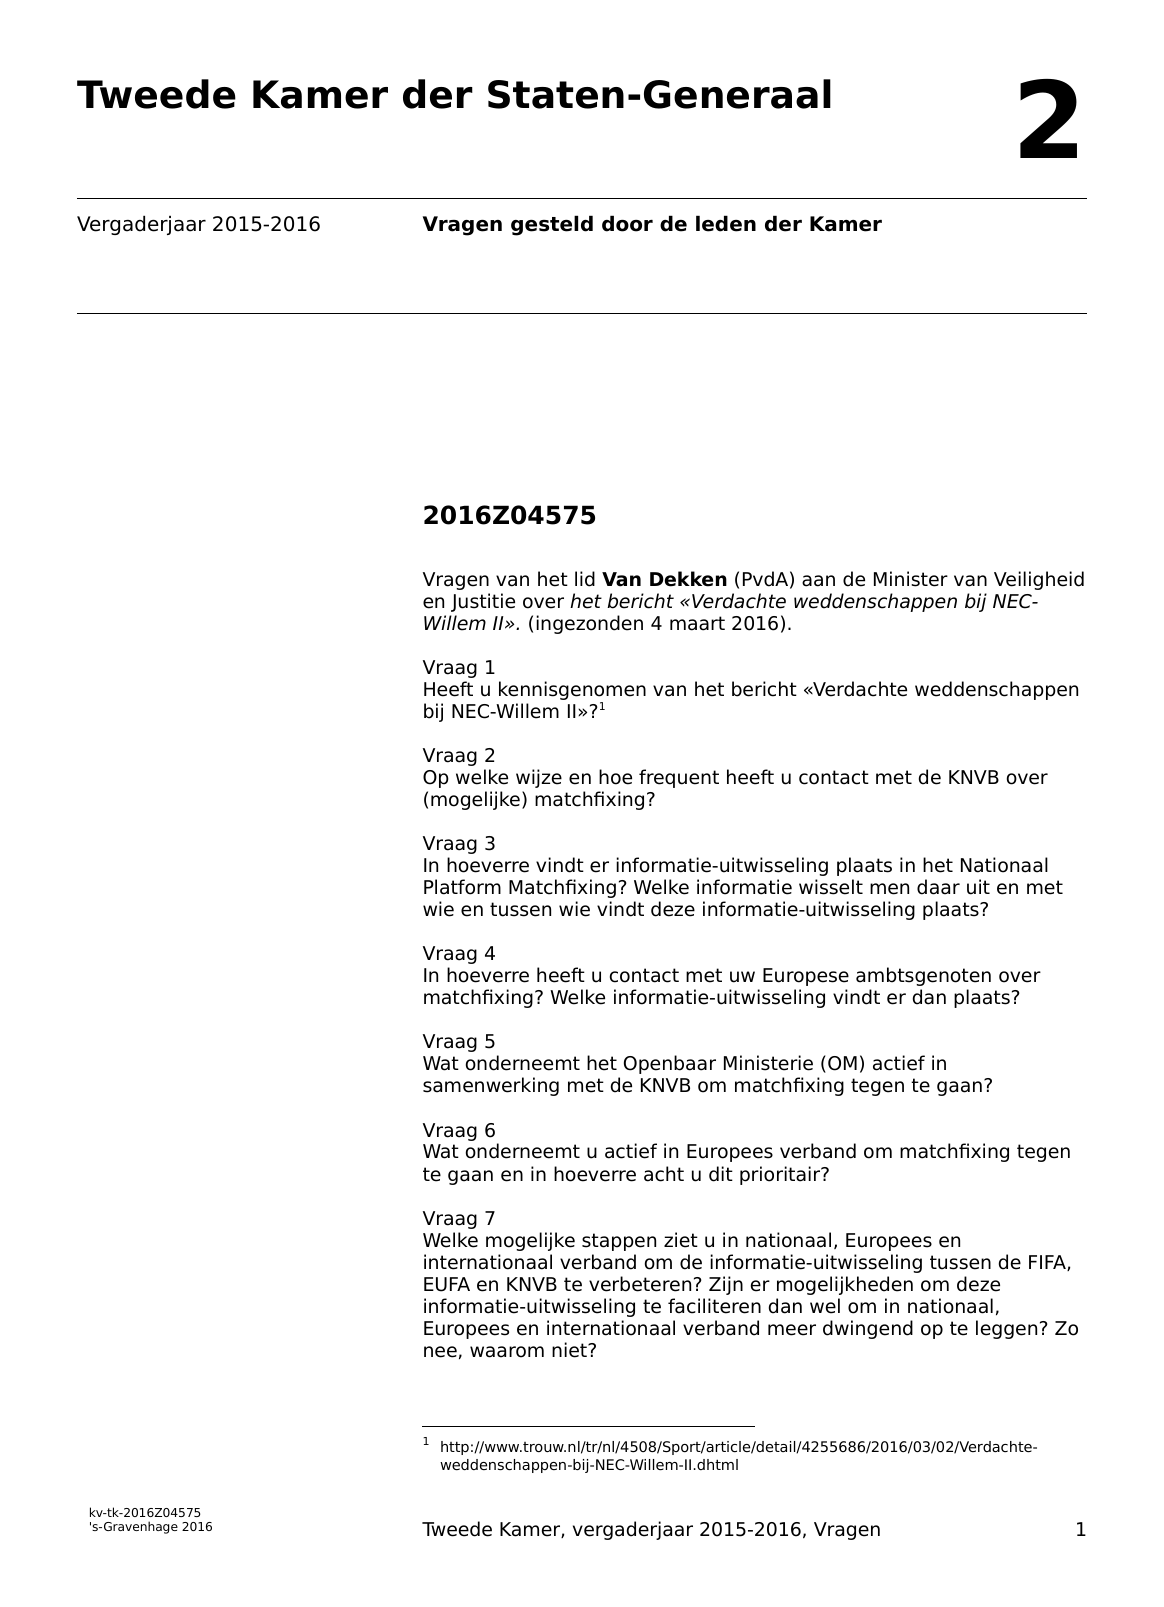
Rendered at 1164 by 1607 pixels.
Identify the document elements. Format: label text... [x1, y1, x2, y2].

text Vraag 7 [422, 1208, 1087, 1229]
table_cell Vergaderjaar 2015-2016 [77, 199, 422, 313]
text In hoeverre heeft u contact met uw Europese ambtsgenoten over matchfixing? Welke informatie-uitwisseling vindt er dan plaats? [422, 965, 1087, 1009]
text kv-tk-2016Z04575 [88, 1506, 323, 1520]
text Vraag 1 [422, 657, 1087, 679]
text Op welke wijze en hoe frequent heeft u contact met de KNVB over (mogelijke) matchfixing? [422, 767, 1087, 811]
text Wat onderneemt u actief in Europees verband om matchfixing tegen te gaan en in hoeverre acht u dit prioritair? [422, 1141, 1087, 1185]
text Wat onderneemt het Openbaar Ministerie (OM) actief in samenwerking met de KNVB om matchfixing tegen te gaan? [422, 1053, 1087, 1097]
text Vraag 4 [422, 943, 1087, 965]
text Vraag 6 [422, 1119, 1087, 1141]
text Vragen van het lid Van Dekken (PvdA) aan de Minister van Veiligheid en Justitie over het bericht «Verdachte weddenschappen bij NEC-Willem II». (ingezonden 4 maart 2016). [422, 569, 1087, 635]
text Vraag 2 [422, 745, 1087, 767]
table_cell Vragen gesteld door de leden der Kamer [422, 199, 1087, 313]
text Heeft u kennisgenomen van het bericht «Verdachte weddenschappen bij NEC-Willem II»? [422, 679, 1087, 723]
text Vraag 5 [422, 1031, 1087, 1053]
table_header Tweede Kamer der Staten-Generaal [77, 59, 886, 198]
text 2016Z04575 [422, 501, 1087, 531]
text 's-Gravenhage 2016 [88, 1520, 323, 1534]
text Welke mogelijke stappen ziet u in nationaal, Europees en internationaal verband om de informatie-uitwisseling tussen de FIFA, EUFA en KNVB te verbeteren? Zijn er mogelijkheden om deze informatie-uitwisseling te faciliteren dan wel om in nationaal, Europees en internationaal verband meer dwingend op te leggen? Zo nee, waarom niet? [422, 1229, 1087, 1361]
text http://www.trouw.nl/tr/nl/4508/Sport/article/detail/4255686/2016/03/02/Verdachte-weddenschappen-bij-NEC-Willem-II.dhtml [422, 1435, 1087, 1474]
table_header 2 [886, 59, 1087, 198]
text In hoeverre vindt er informatie-uitwisseling plaats in het Nationaal Platform Matchfixing? Welke informatie wisselt men daar uit en met wie en tussen wie vindt deze informatie-uitwisseling plaats? [422, 855, 1087, 921]
text Vraag 3 [422, 833, 1087, 855]
